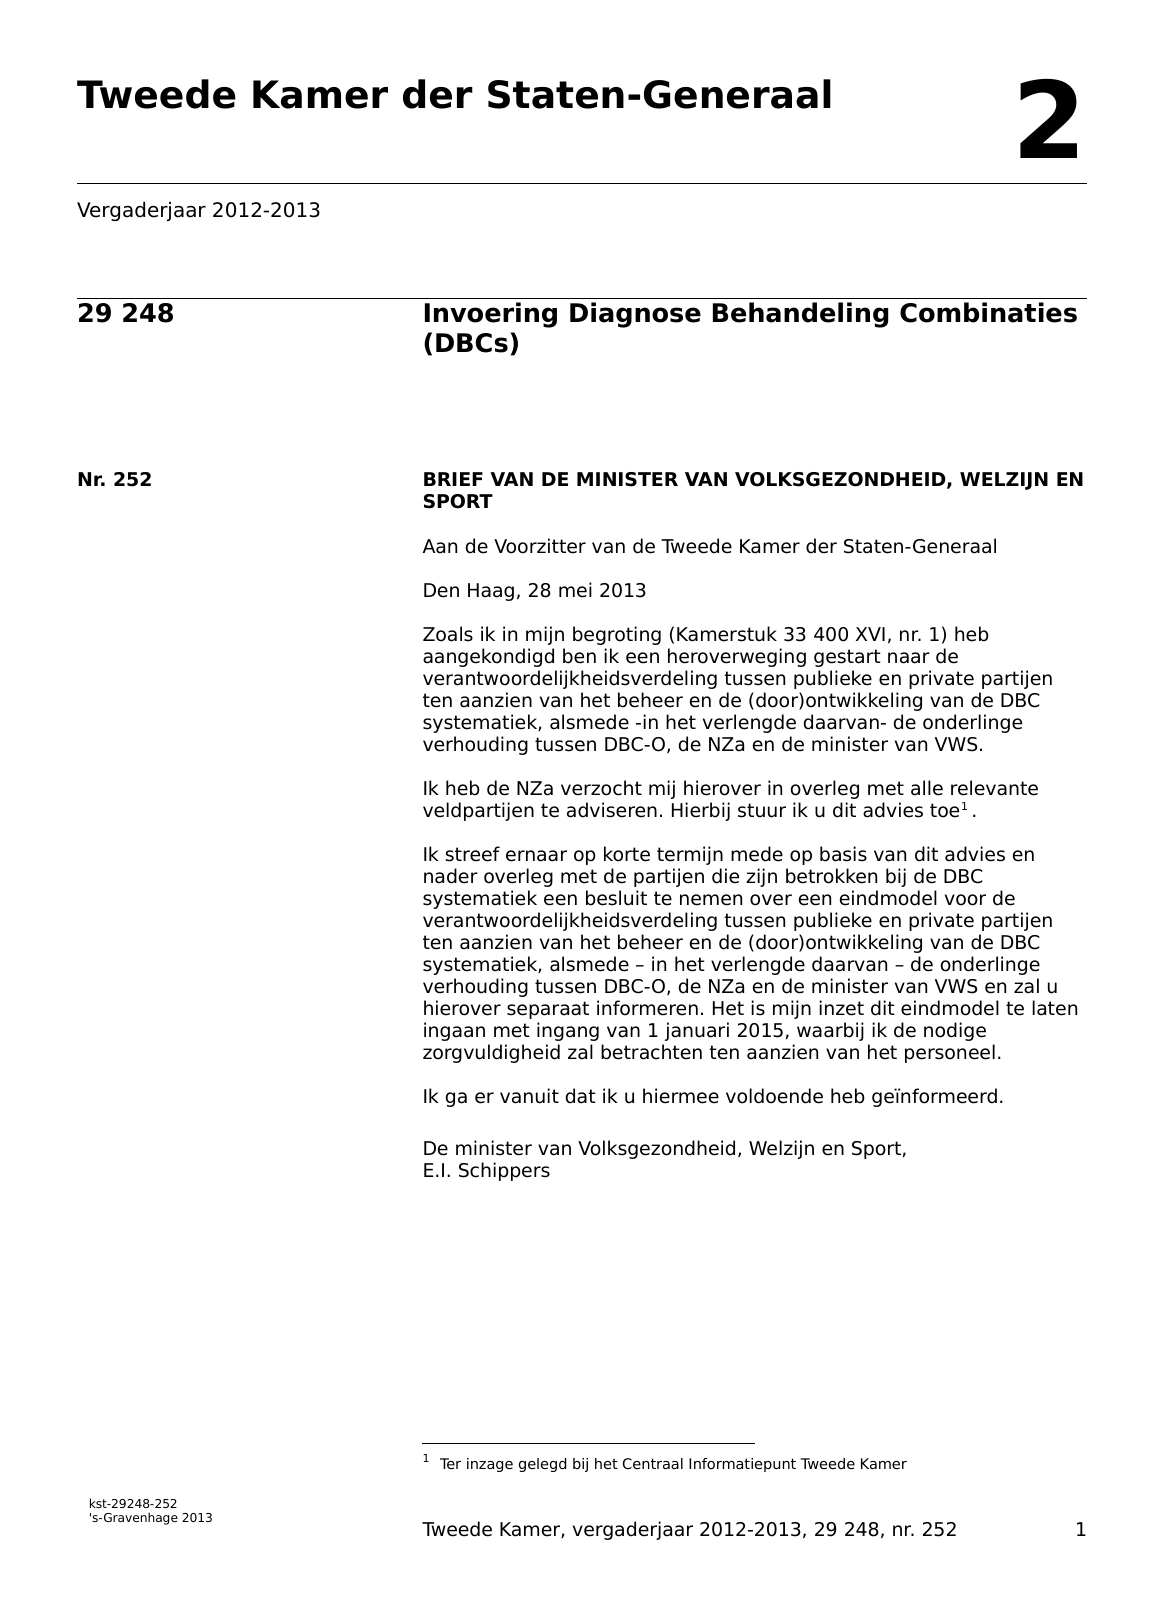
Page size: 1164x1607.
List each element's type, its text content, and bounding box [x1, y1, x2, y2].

subtitle 29 248 Invoering Diagnose Behandeling Combinaties (DBCs) [77, 299, 1087, 358]
text Aan de Voorzitter van de Tweede Kamer der Staten-Generaal [422, 536, 1087, 557]
text Ik heb de NZa verzocht mij hierover in overleg met alle relevante veldpartijen te adviseren. Hierbij stuur ik u dit advies toe. [422, 778, 1087, 822]
text Den Haag, 28 mei 2013 [422, 580, 1087, 602]
text De minister van Volksgezondheid, Welzijn en Sport, E.I. Schippers [422, 1138, 1087, 1182]
subtitle Nr. 252 BRIEF VAN DE MINISTER VAN VOLKSGEZONDHEID, WELZIJN EN SPORT [77, 469, 1087, 513]
table_header 2 [886, 59, 1087, 183]
table_cell Vergaderjaar 2012-2013 [77, 184, 1087, 298]
text Zoals ik in mijn begroting (Kamerstuk 33 400 XVI, nr. 1) heb aangekondigd ben ik een heroverweging gestart naar de verantwoordelijkheidsverdeling tussen publieke en private partijen ten aanzien van het beheer en de (door)ontwikkeling van de DBC systematiek, alsmede -in het verlengde daarvan- de onderlinge verhouding tussen DBC-O, de NZa en de minister van VWS. [422, 624, 1087, 756]
text 's-Gravenhage 2013 [88, 1511, 323, 1525]
text Ik ga er vanuit dat ik u hiermee voldoende heb geïnformeerd. [422, 1086, 1087, 1108]
text Ter inzage gelegd bij het Centraal Informatiepunt Tweede Kamer [422, 1452, 1087, 1474]
table_header Tweede Kamer der Staten-Generaal [77, 59, 886, 183]
text Ik streef ernaar op korte termijn mede op basis van dit advies en nader overleg met de partijen die zijn betrokken bij de DBC systematiek een besluit te nemen over een eindmodel voor de verantwoordelijkheidsverdeling tussen publieke en private partijen ten aanzien van het beheer en de (door)ontwikkeling van de DBC systematiek, alsmede – in het verlengde daarvan – de onderlinge verhouding tussen DBC-O, de NZa en de minister van VWS en zal u hierover separaat informeren. Het is mijn inzet dit eindmodel te laten ingaan met ingang van 1 januari 2015, waarbij ik de nodige zorgvuldigheid zal betrachten ten aanzien van het personeel. [422, 844, 1087, 1064]
text kst-29248-252 [88, 1497, 323, 1511]
